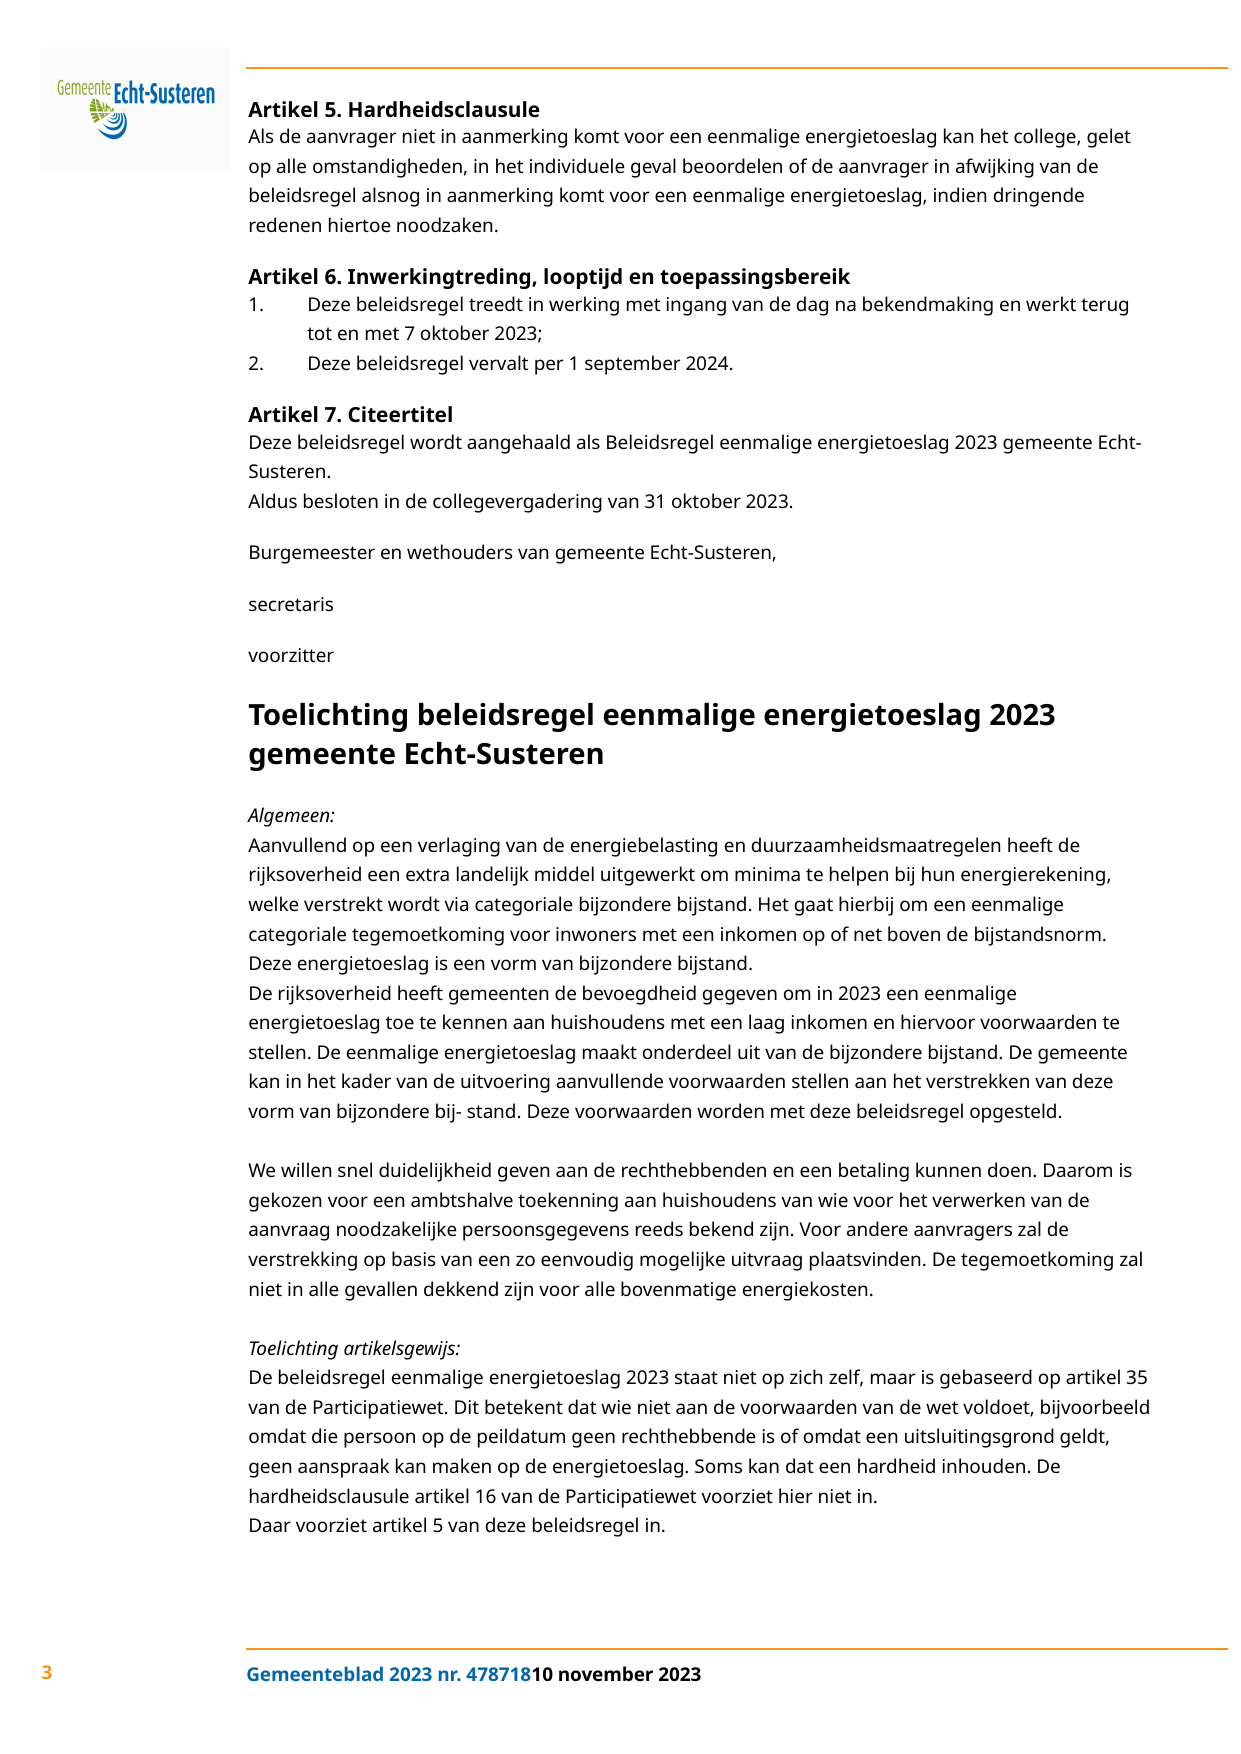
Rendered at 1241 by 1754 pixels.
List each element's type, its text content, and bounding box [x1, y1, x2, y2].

text Burgemeester en wethouders van gemeente Echt-Susteren, [248, 539, 1152, 565]
text Artikel 5. Hardheidsclausule [248, 95, 1152, 123]
text Artikel 6. Inwerkingtreding, looptijd en toepassingsbereik [248, 262, 1152, 291]
text secretaris [248, 591, 1152, 617]
text Toelichting beleidsregel eenmalige energietoeslag 2023 gemeente Echt-Susteren [248, 694, 1152, 773]
text Aldus besloten in de collegevergadering van 31 oktober 2023. [248, 488, 1152, 514]
text De rijksoverheid heeft gemeenten de bevoegdheid gegeven om in 2023 een eenmalige energietoeslag toe te kennen aan huishoudens met een laag inkomen en hiervoor voorwaarden te stellen. De eenmalige energietoeslag maakt onderdeel uit van de bijzondere bijstand. De gemeente kan in het kader van de uitvoering aanvullende voorwaarden stellen aan het verstrekken van deze vorm van bijzondere bij- stand. Deze voorwaarden worden met deze beleidsregel opgesteld. [248, 980, 1152, 1124]
text Algemeen: [248, 802, 1152, 828]
text Deze beleidsregel wordt aangehaald als Beleidsregel eenmalige energietoeslag 2023 gemeente Echt-Susteren. [248, 429, 1152, 484]
list Deze beleidsregel treedt in werking met ingang van de dag na bekendmaking en werkt terug tot en met 7 oktober 2023; [248, 291, 1152, 346]
text Aanvullend op een verlaging van de energiebelasting en duurzaamheidsmaatregelen heeft de rijksoverheid een extra landelijk middel uitgewerkt om minima te helpen bij hun energierekening, welke verstrekt wordt via categoriale bijzondere bijstand. Het gaat hierbij om een eenmalige categoriale tegemoetkoming voor inwoners met een inkomen op of net boven de bijstandsnorm. Deze energietoeslag is een vorm van bijzondere bijstand. [248, 832, 1152, 976]
list Deze beleidsregel vervalt per 1 september 2024. [248, 350, 1152, 376]
text Artikel 7. Citeertitel [248, 400, 1152, 429]
text De beleidsregel eenmalige energietoeslag 2023 staat niet op zich zelf, maar is gebaseerd op artikel 35 van de Participatiewet. Dit betekent dat wie niet aan de voorwaarden van de wet voldoet, bijvoorbeeld omdat die persoon op de peildatum geen rechthebbende is of omdat een uitsluitingsgrond geldt, geen aanspraak kan maken op de energietoeslag. Soms kan dat een hardheid inhouden. De hardheidsclausule artikel 16 van de Participatiewet voorziet hier niet in. [248, 1364, 1152, 1508]
text Daar voorziet artikel 5 van deze beleidsregel in. [248, 1512, 1152, 1538]
text We willen snel duidelijkheid geven aan de rechthebbenden en een betaling kunnen doen. Daarom is gekozen voor een ambtshalve toekenning aan huishoudens van wie voor het verwerken van de aanvraag noodzakelijke persoonsgegevens reeds bekend zijn. Voor andere aanvragers zal de verstrekking op basis van een zo eenvoudig mogelijke uitvraag plaatsvinden. De tegemoetkoming zal niet in alle gevallen dekkend zijn voor alle bovenmatige energiekosten. [248, 1157, 1152, 1301]
text Toelichting artikelsgewijs: [248, 1335, 1152, 1361]
text voorzitter [248, 642, 1152, 668]
text Als de aanvrager niet in aanmerking komt voor een eenmalige energietoeslag kan het college, gelet op alle omstandigheden, in het individuele geval beoordelen of de aanvrager in afwijking van de beleidsregel alsnog in aanmerking komt voor een eenmalige energietoeslag, indien dringende redenen hiertoe noodzaken. [248, 123, 1152, 238]
picture [41, 47, 231, 172]
